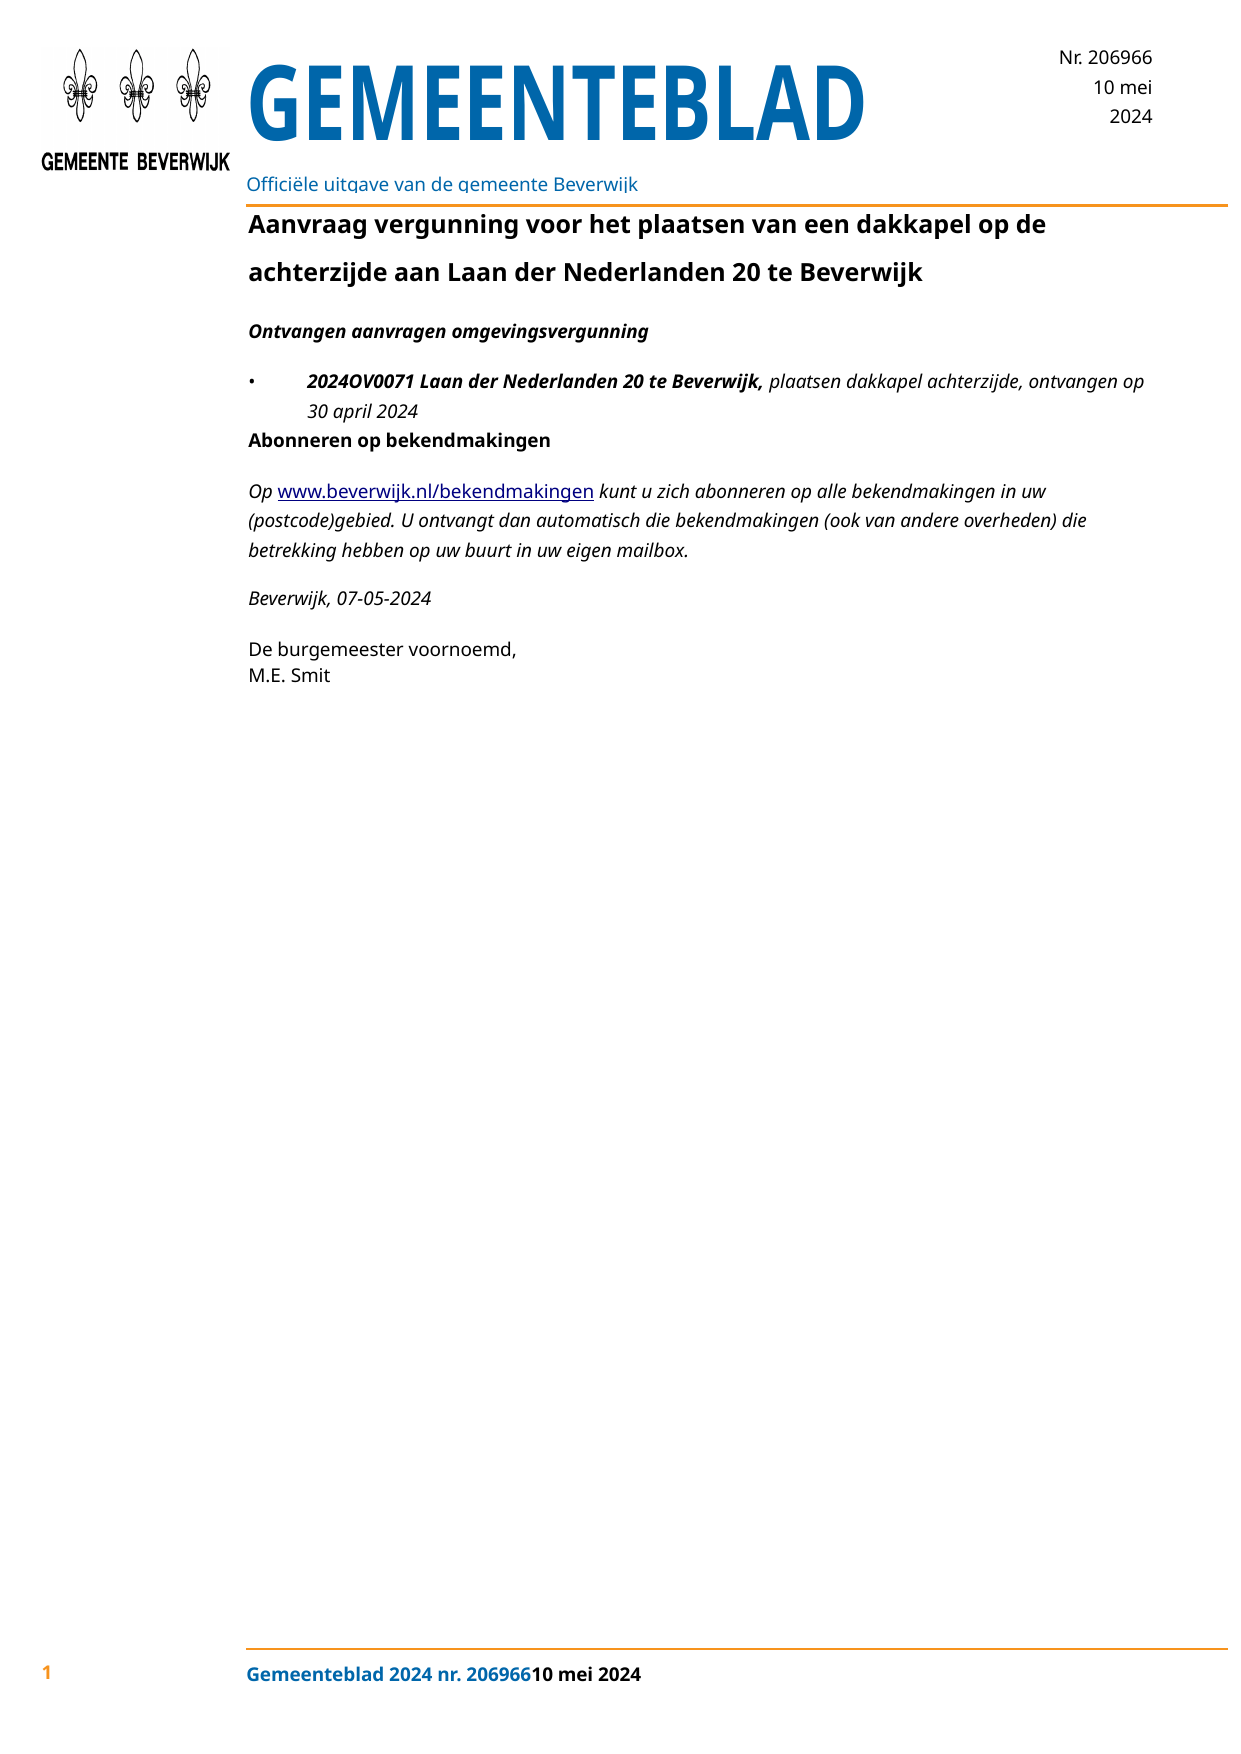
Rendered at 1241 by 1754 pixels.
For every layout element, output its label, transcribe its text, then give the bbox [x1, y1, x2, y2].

text Ontvangen aanvragen omgevingsvergunning [248, 318, 1152, 344]
text Aanvraag vergunning voor het plaatsen van een dakkapel op de achterzijde aan Laan der Nederlanden 20 te Beverwijk [248, 207, 1152, 288]
text Op www.beverwijk.nl/bekendmakingen kunt u zich abonneren op alle bekendmakingen in uw (postcode)gebied. U ontvangt dan automatisch die bekendmakingen (ook van andere overheden) die betrekking hebben op uw buurt in uw eigen mailbox. [248, 478, 1152, 563]
picture [41, 47, 231, 172]
text Abonneren op bekendmakingen [248, 427, 1152, 453]
text De burgemeester voornoemd, [248, 636, 1152, 662]
list 2024OV0071 Laan der Nederlanden 20 te Beverwijk, plaatsen dakkapel achterzijde, ontvangen op 30 april 2024 [248, 368, 1152, 424]
text Beverwijk, 07-05-2024 [248, 585, 1152, 611]
text M.E. Smit [248, 662, 1152, 688]
